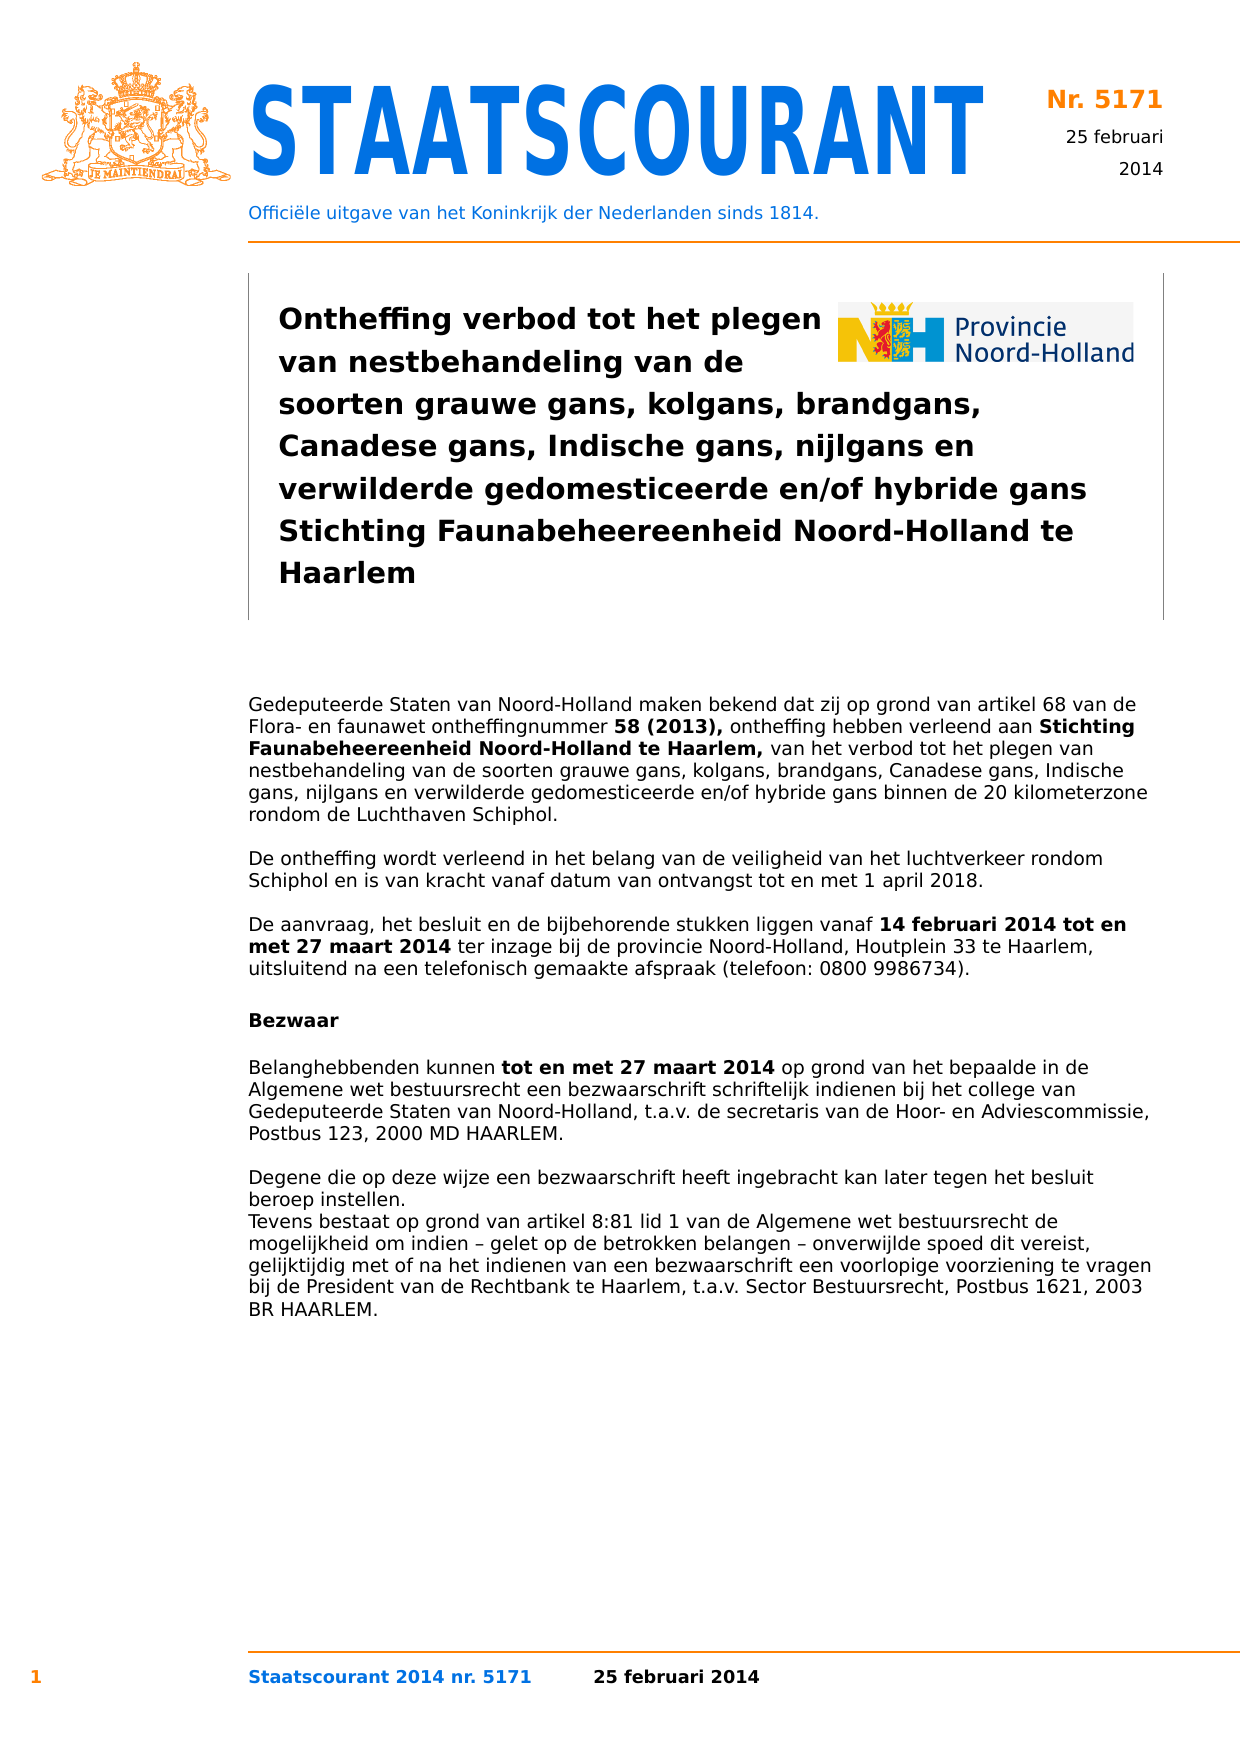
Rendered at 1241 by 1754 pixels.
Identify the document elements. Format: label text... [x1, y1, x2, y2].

subtitle Bezwaar [248, 1010, 1163, 1032]
table_cell Officiële uitgave van het Koninkrijk der Nederlanden sinds 1814. [248, 203, 1240, 241]
text Gedeputeerde Staten van Noord-Holland maken bekend dat zij op grond van artikel 68 van de Flora- en faunawet ontheffingnummer 58 (2013), ontheffing hebben verleend aan Stichting Faunabeheereenheid Noord-Holland te Haarlem, van het verbod tot het plegen van nestbehandeling van de soorten grauwe gans, kolgans, brandgans, Canadese gans, Indische gans, nijlgans en verwilderde gedomesticeerde en/of hybride gans binnen de 20 kilometerzone rondom de Luchthaven Schiphol. [248, 694, 1163, 826]
text De ontheffing wordt verleend in het belang van de veiligheid van het luchtverkeer rondom Schiphol en is van kracht vanaf datum van ontvangst tot en met 1 april 2018. [248, 848, 1163, 892]
subtitle Ontheffing verbod tot het plegen van nestbehandeling van de soorten grauwe gans, kolgans, brandgans, Canadese gans, Indische gans, nijlgans en verwilderde gedomesticeerde en/of hybride gans Stichting Faunabeheereenheid Noord-Holland te Haarlem [249, 273, 1163, 620]
text Tevens bestaat op grond van artikel 8:81 lid 1 van de Algemene wet bestuursrecht de mogelijkheid om indien – gelet op de betrokken belangen – onverwijlde spoed dit vereist, gelijktijdig met of na het indienen van een bezwaarschrift een voorlopige voorziening te vragen bij de President van de Rechtbank te Haarlem, t.a.v. Sector Bestuursrecht, Postbus 1621, 2003 BR HAARLEM. [248, 1211, 1163, 1320]
table_header [25, 62, 248, 241]
table_cell 2014 [998, 153, 1240, 203]
picture [914, 348, 925, 362]
table_header STAATSCOURANT [248, 62, 998, 203]
table_cell 25 februari [998, 121, 1240, 153]
text Belanghebbenden kunnen tot en met 27 maart 2014 op grond van het bepaalde in de Algemene wet bestuursrecht een bezwaarschrift schriftelijk indienen bij het college van Gedeputeerde Staten van Noord-Holland, t.a.v. de secretaris van de Hoor- en Adviescommissie, Postbus 123, 2000 MD HAARLEM. [248, 1057, 1163, 1145]
picture [896, 323, 910, 337]
table_header Nr. 5171 [998, 62, 1240, 121]
picture [896, 343, 909, 356]
picture [838, 302, 1134, 362]
text De aanvraag, het besluit en de bijbehorende stukken liggen vanaf 14 februari 2014 tot en met 27 maart 2014 ter inzage bij de provincie Noord-Holland, Houtplein 33 te Haarlem, uitsluitend na een telefonisch gemaakte afspraak (telefoon: 0800 9986734). [248, 914, 1163, 980]
text Degene die op deze wijze een bezwaarschrift heeft ingebracht kan later tegen het besluit beroep instellen. [248, 1167, 1163, 1211]
picture [41, 62, 231, 186]
